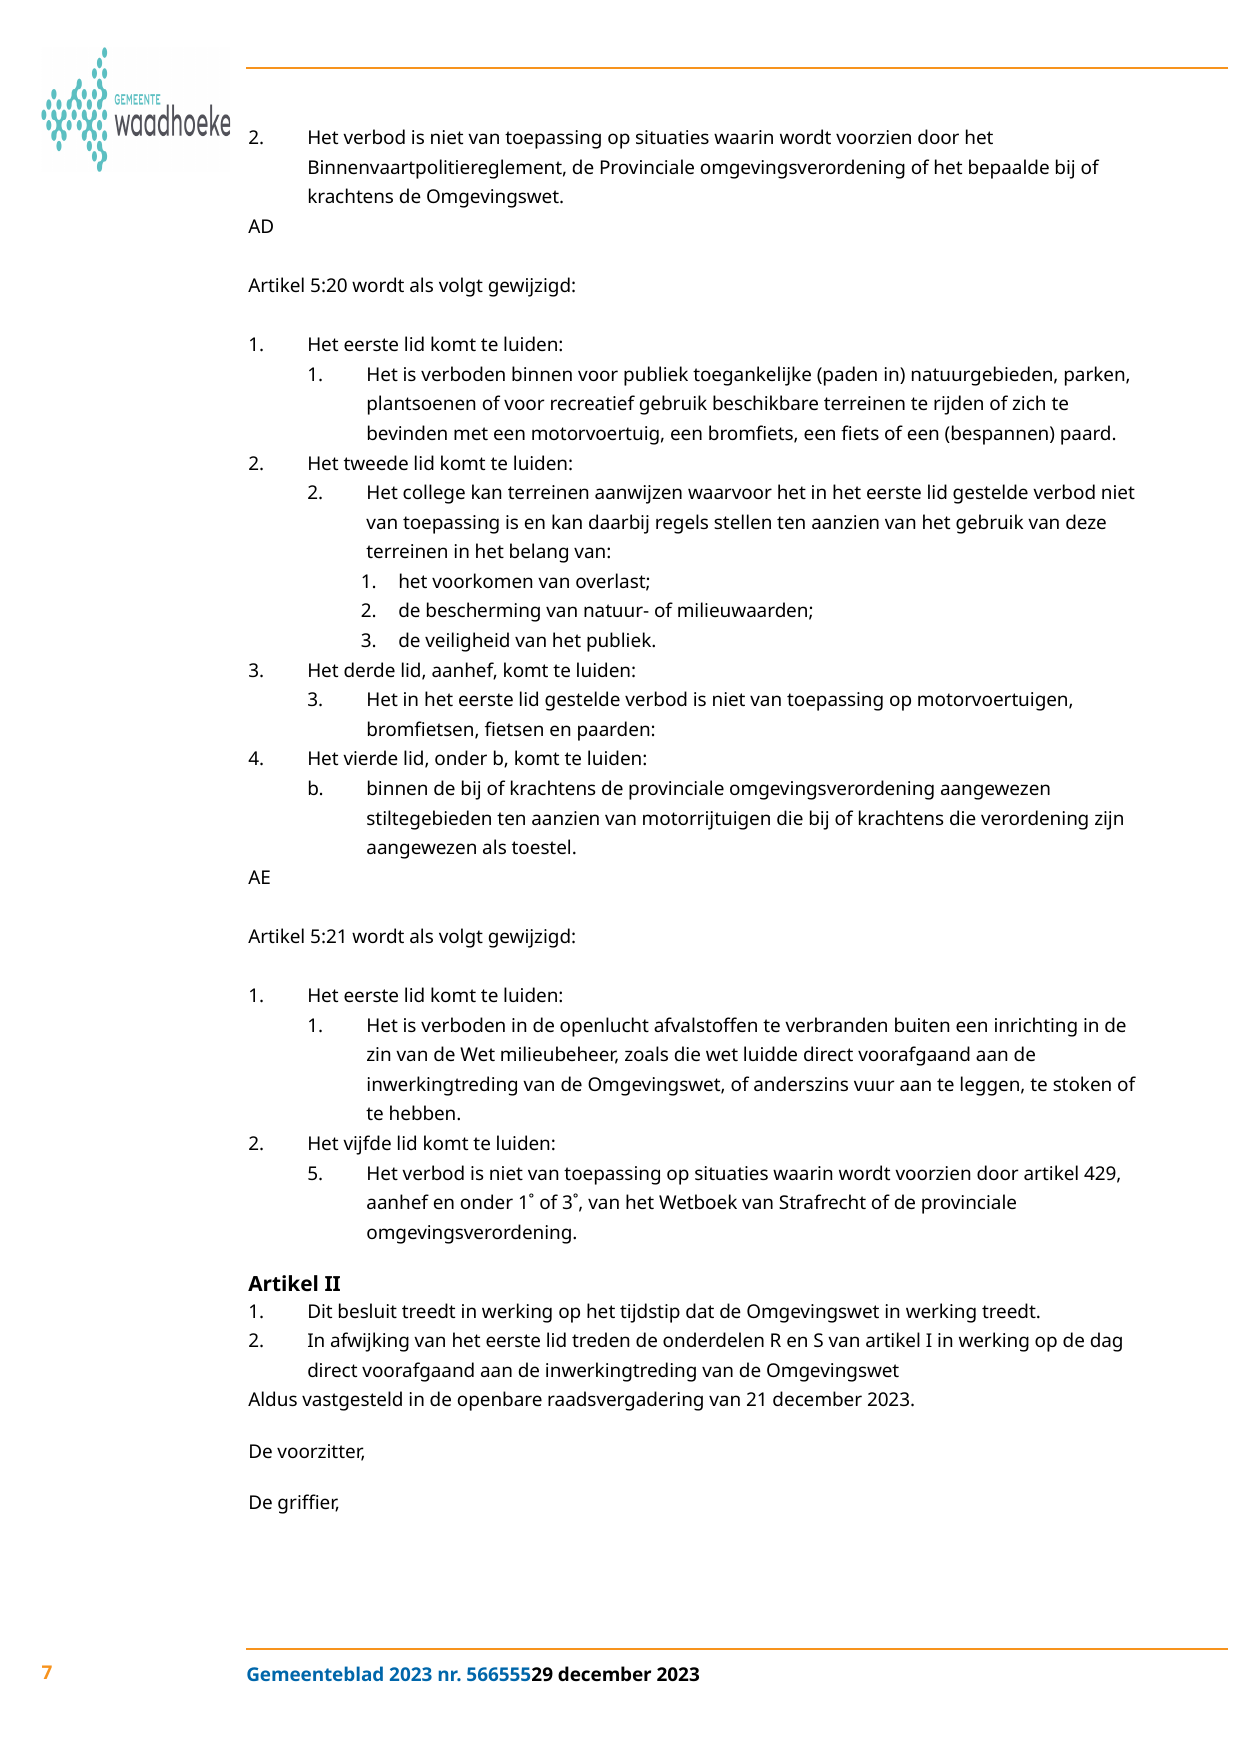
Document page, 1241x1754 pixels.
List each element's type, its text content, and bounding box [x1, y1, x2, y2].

list Het derde lid, aanhef, komt te luiden: [248, 657, 1152, 683]
text Artikel II [248, 1269, 1152, 1298]
text AE [248, 864, 1152, 890]
text AD [248, 213, 1152, 239]
text Aldus vastgesteld in de openbare raadsvergadering van 21 december 2023. [248, 1387, 1152, 1412]
list de veiligheid van het publiek. [361, 627, 1152, 653]
list Het verbod is niet van toepassing op situaties waarin wordt voorzien door artikel 429, aanhef en onder 1˚ of 3˚, van het Wetboek van Strafrecht of de provinciale omgevingsverordening. [307, 1160, 1152, 1245]
list In afwijking van het eerste lid treden de onderdelen R en S van artikel I in werking op de dag direct voorafgaand aan de inwerkingtreding van de Omgevingswet [248, 1327, 1152, 1383]
text De griffier, [248, 1489, 1152, 1515]
list Het is verboden binnen voor publiek toegankelijke (paden in) natuurgebieden, parken, plantsoenen of voor recreatief gebruik beschikbare terreinen te rijden of zich te bevinden met een motorvoertuig, een bromfiets, een fiets of een (bespannen) paard. [307, 361, 1152, 446]
text Artikel 5:21 wordt als volgt gewijzigd: [248, 923, 1152, 949]
text Artikel 5:20 wordt als volgt gewijzigd: [248, 272, 1152, 298]
list Het tweede lid komt te luiden: [248, 450, 1152, 476]
list Het college kan terreinen aanwijzen waarvoor het in het eerste lid gestelde verbod niet van toepassing is en kan daarbij regels stellen ten aanzien van het gebruik van deze terreinen in het belang van: [307, 479, 1152, 564]
list het voorkomen van overlast; [361, 568, 1152, 594]
list Het vijfde lid komt te luiden: [248, 1130, 1152, 1156]
list Het vierde lid, onder b, komt te luiden: [248, 746, 1152, 771]
list Het is verboden in de openlucht afvalstoffen te verbranden buiten een inrichting in de zin van de Wet milieubeheer, zoals die wet luidde direct voorafgaand aan de inwerkingtreding van de Omgevingswet, of anderszins vuur aan te leggen, te stoken of te hebben. [307, 1012, 1152, 1126]
text De voorzitter, [248, 1438, 1152, 1464]
list Het verbod is niet van toepassing op situaties waarin wordt voorzien door het Binnenvaartpolitiereglement, de Provinciale omgevingsverordening of het bepaalde bij of krachtens de Omgevingswet. [248, 124, 1152, 209]
list de bescherming van natuur- of milieuwaarden; [361, 598, 1152, 623]
picture [41, 47, 231, 172]
list Het eerste lid komt te luiden: [248, 331, 1152, 357]
list binnen de bij of krachtens de provinciale omgevingsverordening aangewezen stiltegebieden ten aanzien van motorrijtuigen die bij of krachtens die verordening zijn aangewezen als toestel. [307, 775, 1152, 860]
list Dit besluit treedt in werking op het tijdstip dat de Omgevingswet in werking treedt. [248, 1298, 1152, 1323]
list Het in het eerste lid gestelde verbod is niet van toepassing op motorvoertuigen, bromfietsen, fietsen en paarden: [307, 686, 1152, 742]
list Het eerste lid komt te luiden: [248, 982, 1152, 1008]
